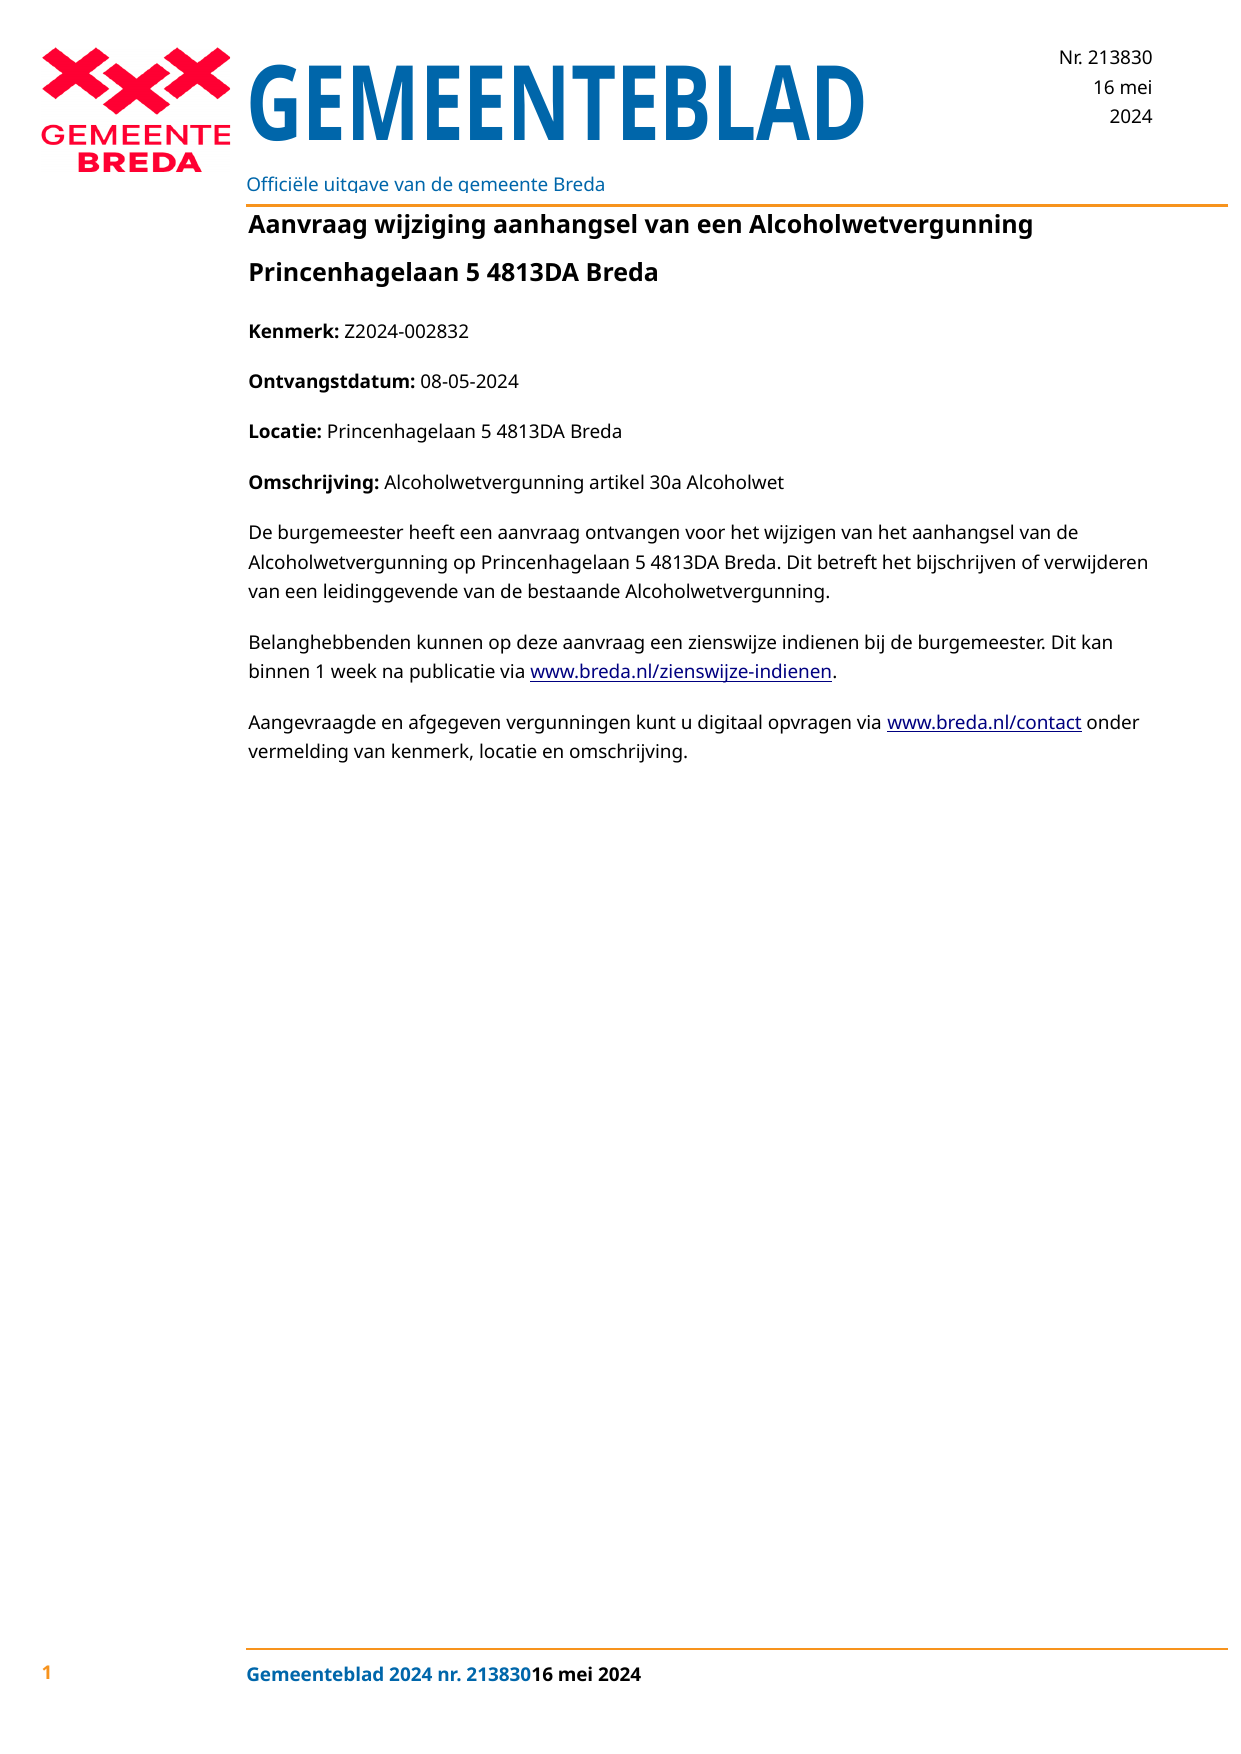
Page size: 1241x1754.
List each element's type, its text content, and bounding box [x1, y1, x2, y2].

text Kenmerk: Z2024-002832 [248, 318, 1152, 344]
text De burgemeester heeft een aanvraag ontvangen voor het wijzigen van het aanhangsel van de Alcoholwetvergunning op Princenhagelaan 5 4813DA Breda. Dit betreft het bijschrijven of verwijderen van een leidinggevende van de bestaande Alcoholwetvergunning. [248, 519, 1152, 604]
text Ontvangstdatum: 08-05-2024 [248, 368, 1152, 394]
picture [41, 47, 231, 172]
text Aanvraag wijziging aanhangsel van een Alcoholwetvergunning Princenhagelaan 5 4813DA Breda [248, 207, 1152, 288]
text Locatie: Princenhagelaan 5 4813DA Breda [248, 419, 1152, 444]
text Belanghebbenden kunnen op deze aanvraag een zienswijze indienen bij de burgemeester. Dit kan binnen 1 week na publicatie via www.breda.nl/zienswijze-indienen. [248, 629, 1152, 684]
text Aangevraagde en afgegeven vergunningen kunt u digitaal opvragen via www.breda.nl/contact onder vermelding van kenmerk, locatie en omschrijving. [248, 709, 1152, 764]
text Omschrijving: Alcoholwetvergunning artikel 30a Alcoholwet [248, 469, 1152, 495]
